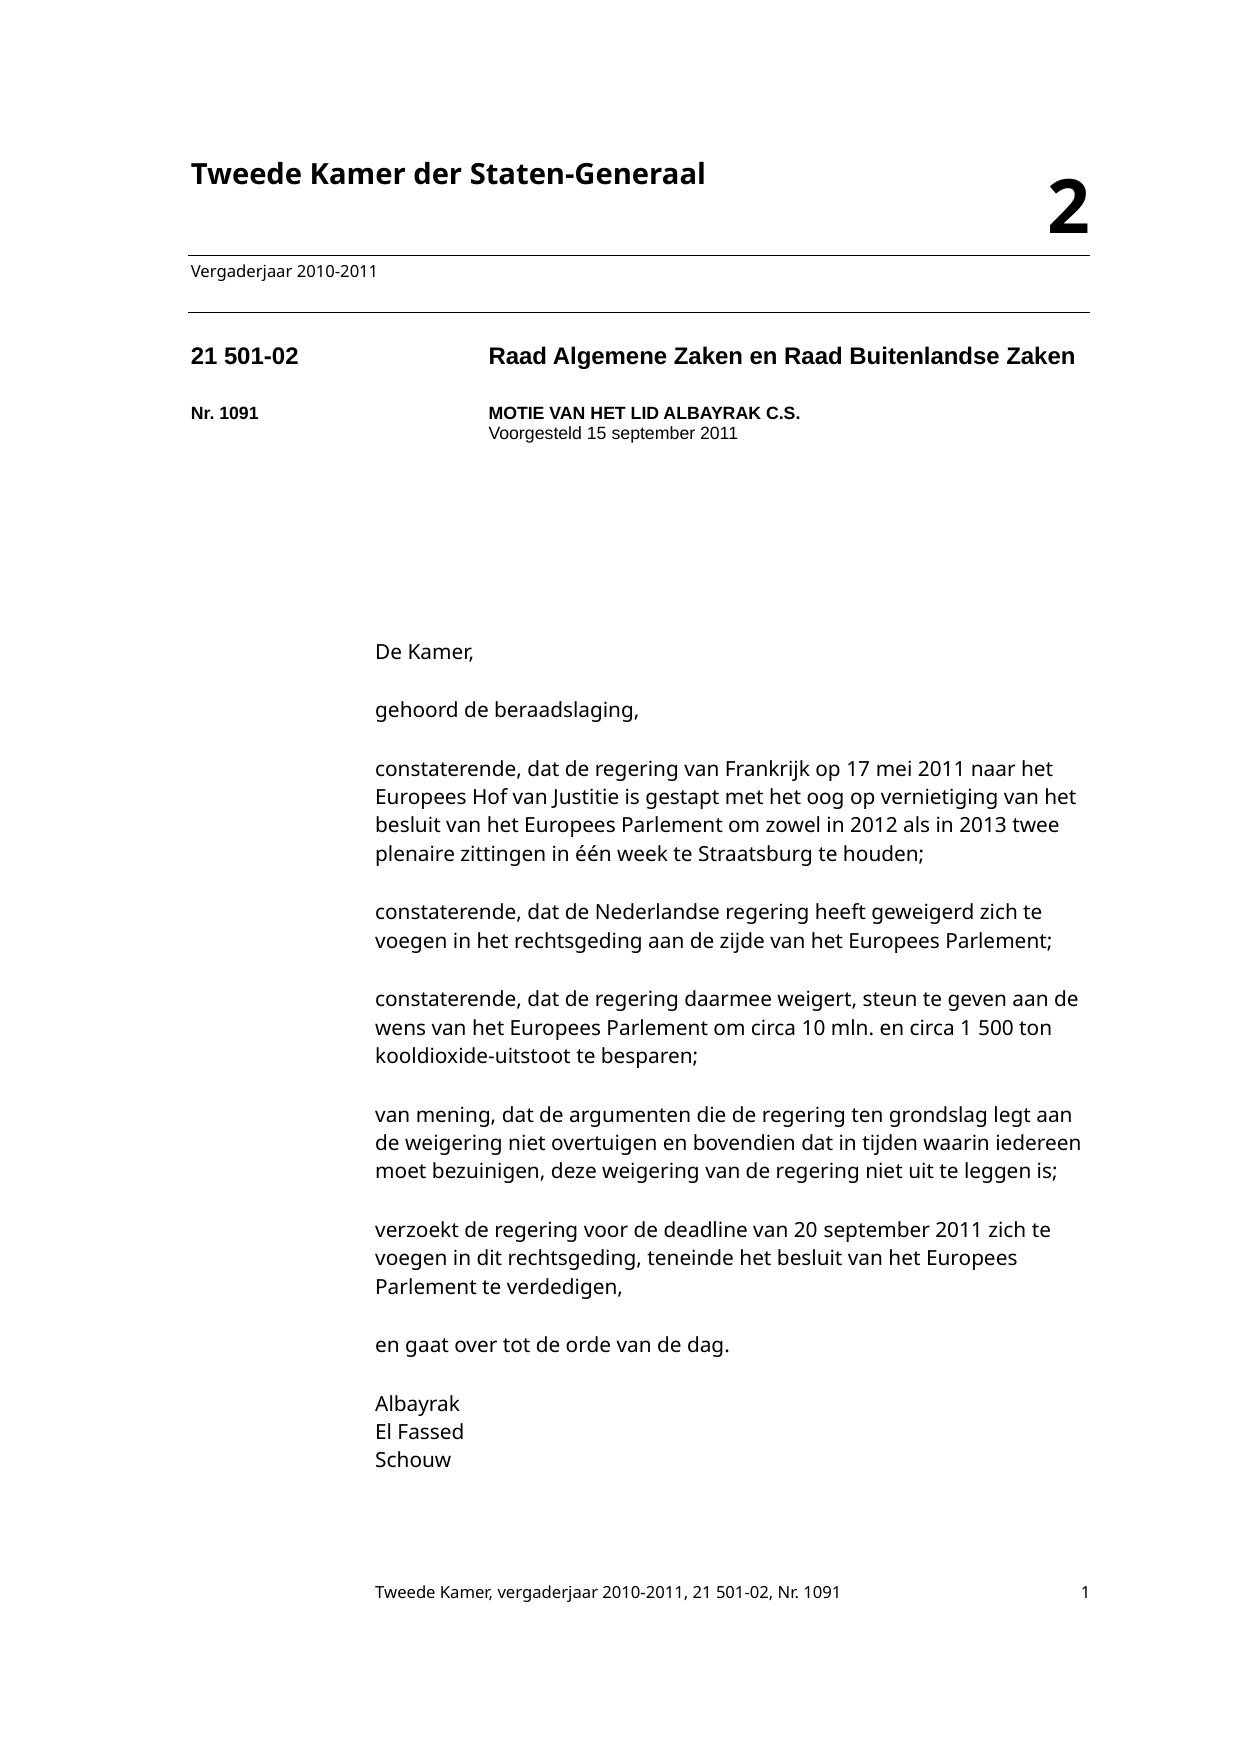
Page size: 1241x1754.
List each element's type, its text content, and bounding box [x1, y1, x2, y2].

text en gaat over tot de orde van de dag. [375, 1330, 1090, 1359]
text van mening, dat de argumenten die de regering ten grondslag legt aan de weigering niet overtuigen en bovendien dat in tijden waarin iedereen moet bezuinigen, deze weigering van de regering niet uit te leggen is; [375, 1100, 1090, 1185]
table_cell MOTIE VAN HET LID ALBAYRAK C.S. Voorgesteld 15 september 2011 [485, 399, 1090, 518]
table_cell [188, 313, 485, 339]
table_cell [485, 313, 1090, 339]
text constaterende, dat de Nederlandse regering heeft geweigerd zich te voegen in het rechtsgeding aan de zijde van het Europees Parlement; [375, 897, 1090, 954]
text De Kamer, [375, 637, 1090, 665]
text Albayrak [375, 1389, 1090, 1417]
text verzoekt de regering voor de deadline van 20 september 2011 zich te voegen in dit rechtsgeding, teneinde het besluit van het Europees Parlement te verdedigen, [375, 1215, 1090, 1300]
table_header 2 [910, 150, 1090, 255]
table_cell Vergaderjaar 2010-2011 [188, 256, 485, 312]
table_cell 21 501-02 [188, 339, 485, 399]
table_cell [485, 256, 1090, 312]
text El Fassed [375, 1417, 1090, 1446]
table_cell Nr. 1091 [188, 399, 485, 518]
text Schouw [375, 1446, 1090, 1474]
table_header Tweede Kamer der Staten-Generaal [188, 150, 909, 255]
table_cell Raad Algemene Zaken en Raad Buitenlandse Zaken [485, 339, 1090, 399]
text constaterende, dat de regering daarmee weigert, steun te geven aan de wens van het Europees Parlement om circa 10 mln. en circa 1 500 ton kooldioxide-uitstoot te besparen; [375, 984, 1090, 1070]
text constaterende, dat de regering van Frankrijk op 17 mei 2011 naar het Europees Hof van Justitie is gestapt met het oog op vernietiging van het besluit van het Europees Parlement om zowel in 2012 als in 2013 twee plenaire zittingen in één week te Straatsburg te houden; [375, 754, 1090, 867]
text gehoord de beraadslaging, [375, 695, 1090, 724]
